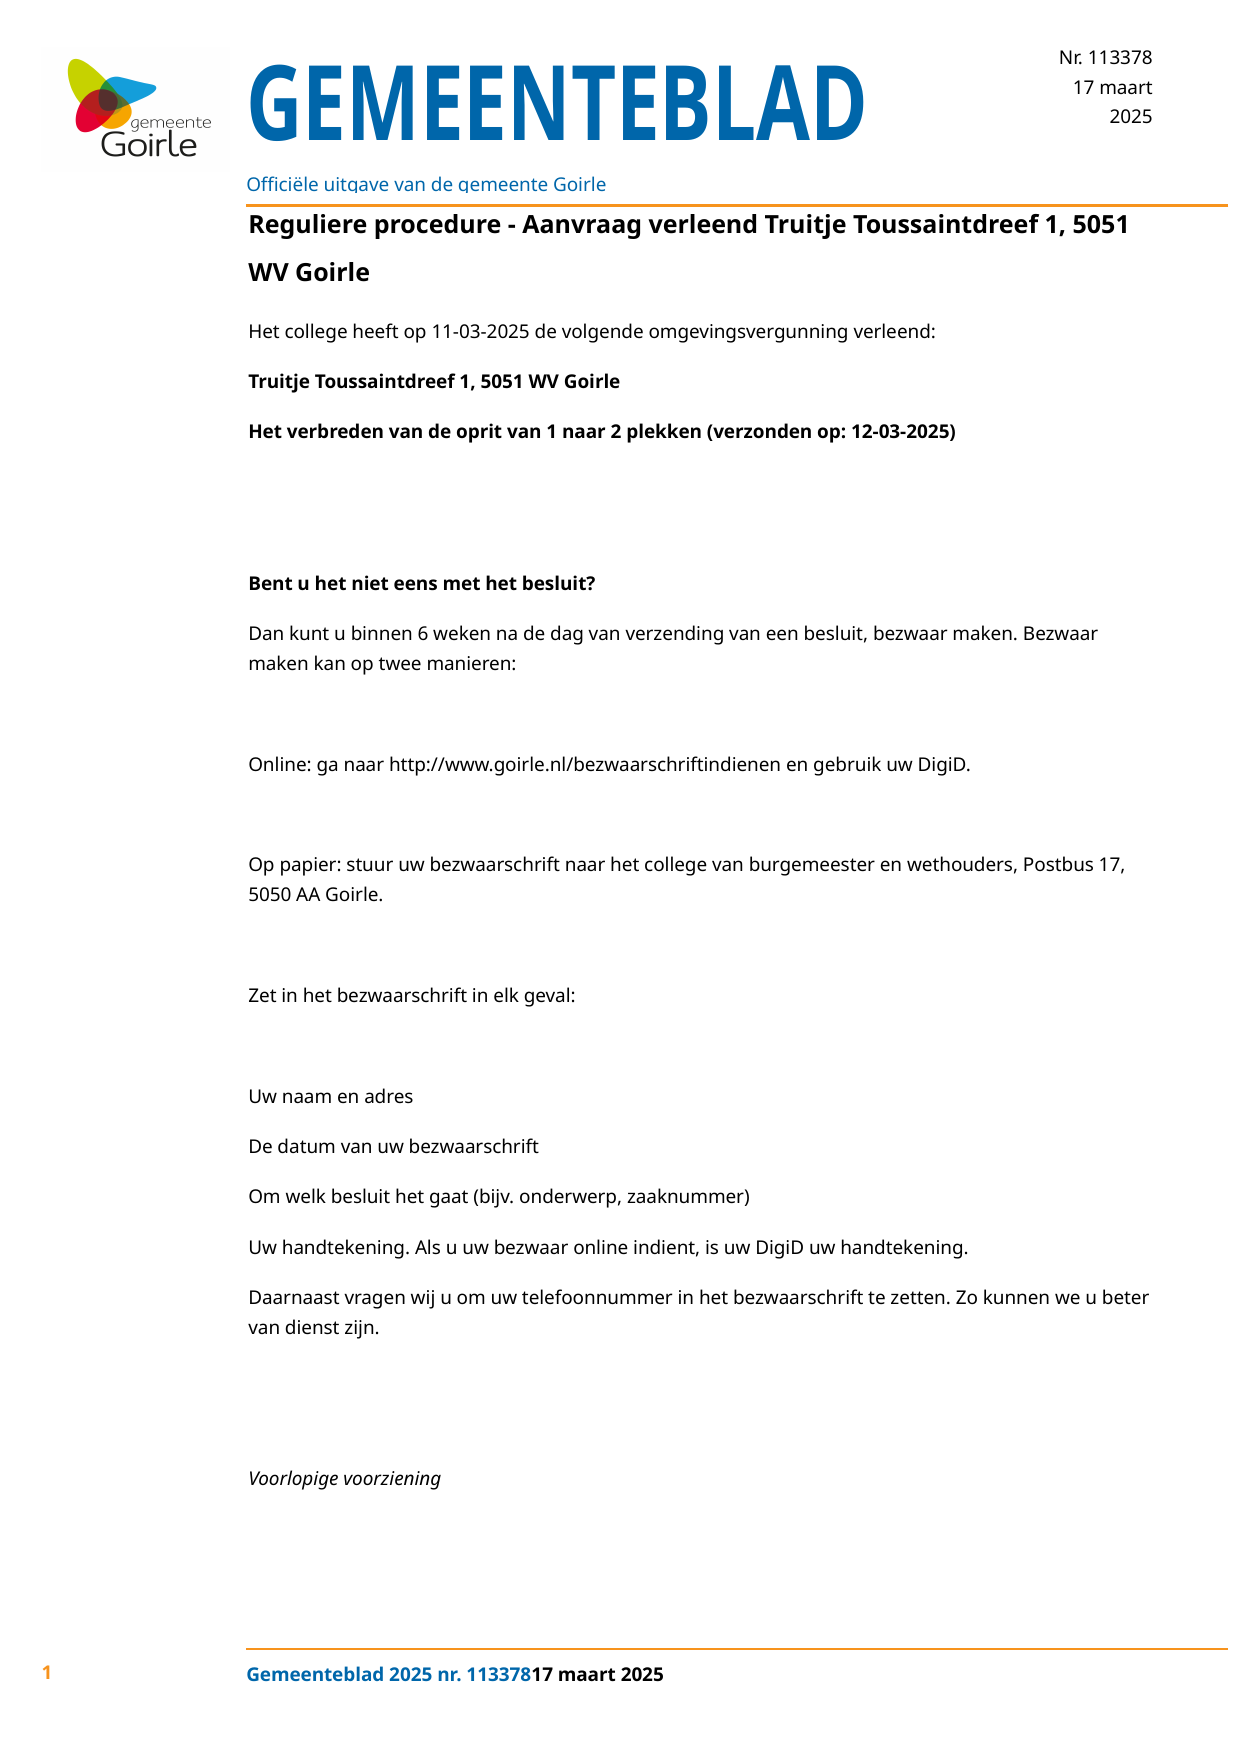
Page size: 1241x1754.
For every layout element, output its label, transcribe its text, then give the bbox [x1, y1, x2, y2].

text Reguliere procedure - Aanvraag verleend Truitje Toussaintdreef 1, 5051 WV Goirle [248, 207, 1152, 288]
text Om welk besluit het gaat (bijv. onderwerp, zaaknummer) [248, 1184, 1152, 1209]
text De datum van uw bezwaarschrift [248, 1133, 1152, 1159]
text Online: ga naar http://www.goirle.nl/bezwaarschriftindienen en gebruik uw DigiD. [248, 751, 1152, 777]
text Voorlopige voorziening [248, 1465, 1152, 1491]
text Op papier: stuur uw bezwaarschrift naar het college van burgemeester en wethouders, Postbus 17, 5050 AA Goirle. [248, 852, 1152, 907]
text Het college heeft op 11-03-2025 de volgende omgevingsvergunning verleend: [248, 318, 1152, 344]
text Uw naam en adres [248, 1083, 1152, 1109]
text Daarnaast vragen wij u om uw telefoonnummer in het bezwaarschrift te zetten. Zo kunnen we u beter van dienst zijn. [248, 1284, 1152, 1340]
text Het verbreden van de oprit van 1 naar 2 plekken (verzonden op: 12-03-2025) [248, 419, 1152, 444]
text Bent u het niet eens met het besluit? [248, 570, 1152, 596]
text Truitje Toussaintdreef 1, 5051 WV Goirle [248, 368, 1152, 394]
text Uw handtekening. Als u uw bezwaar online indient, is uw DigiD uw handtekening. [248, 1234, 1152, 1260]
text Zet in het bezwaarschrift in elk geval: [248, 982, 1152, 1008]
text Dan kunt u binnen 6 weken na de dag van verzending van een besluit, bezwaar maken. Bezwaar maken kan op twee manieren: [248, 620, 1152, 676]
picture [41, 47, 231, 172]
